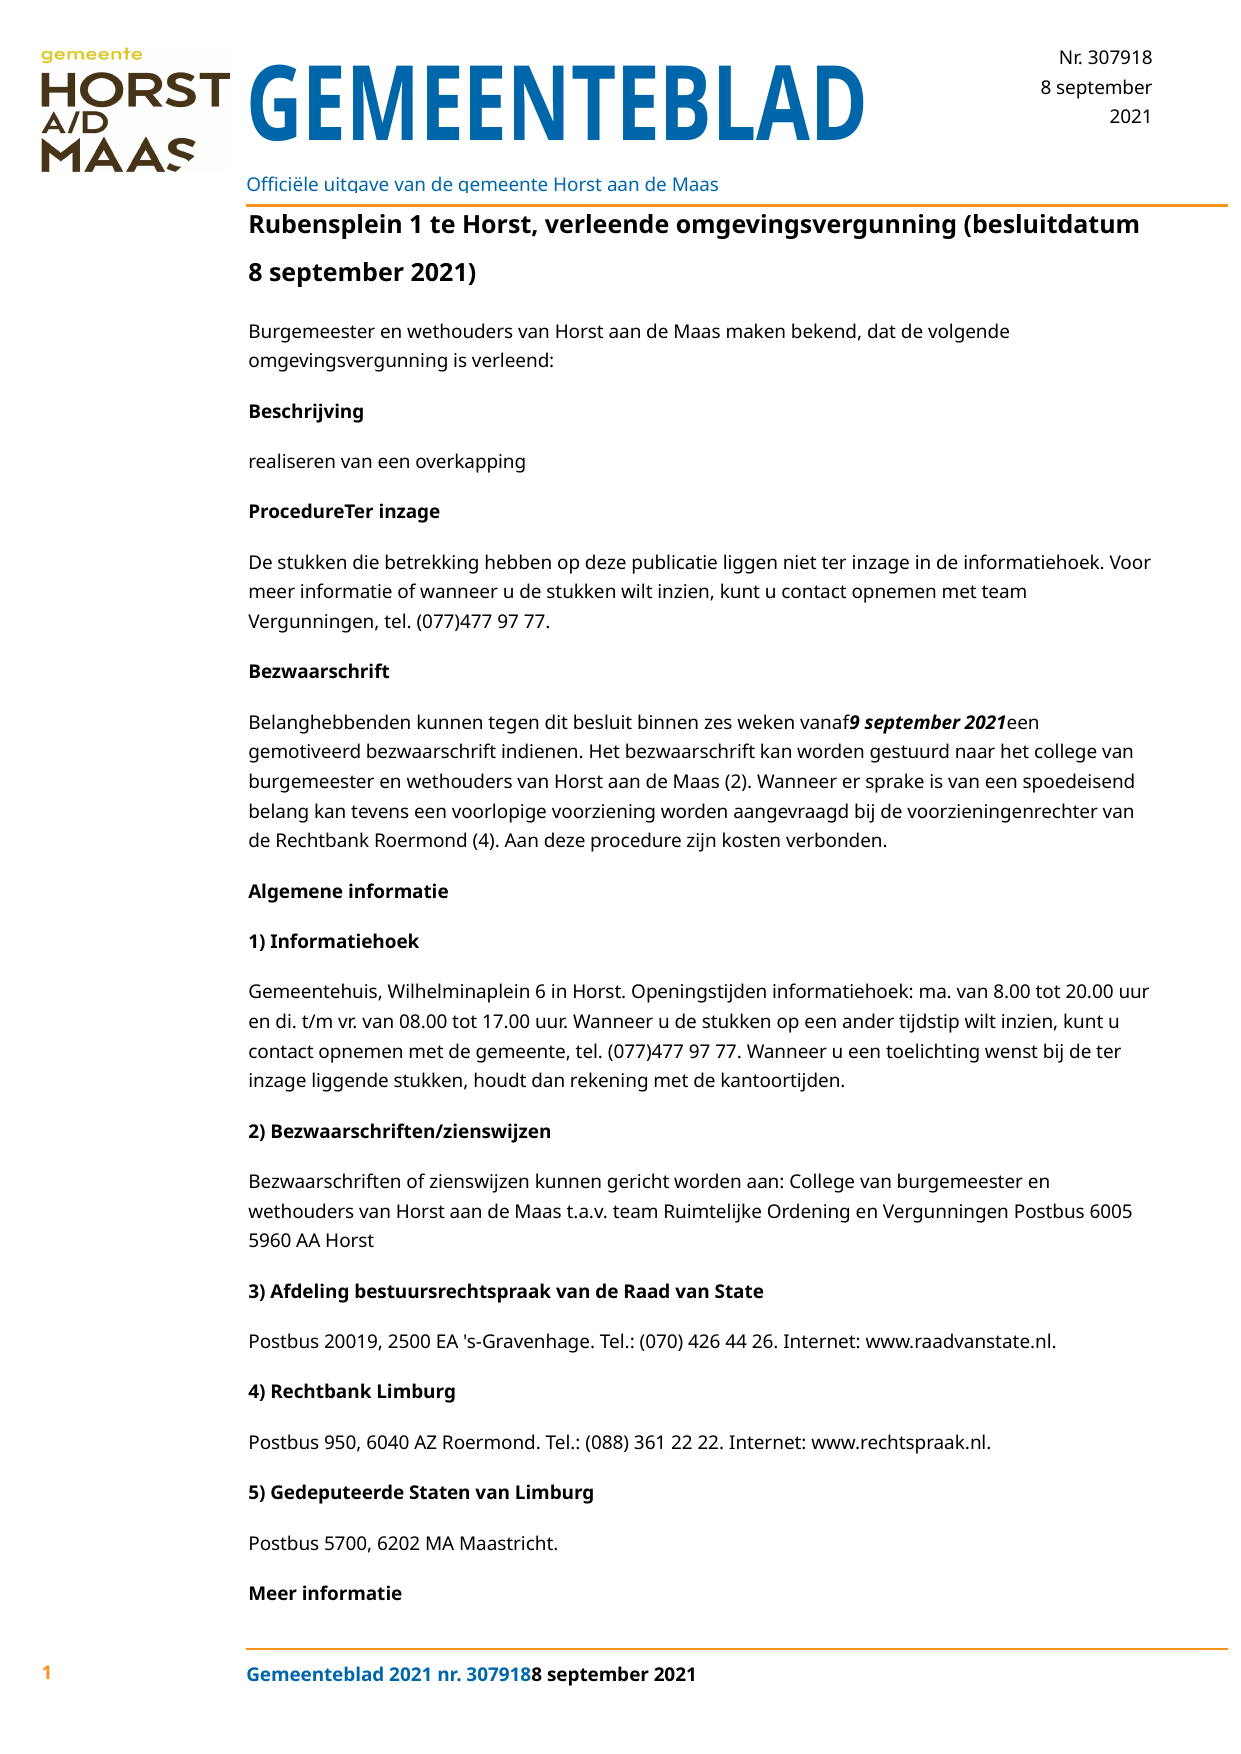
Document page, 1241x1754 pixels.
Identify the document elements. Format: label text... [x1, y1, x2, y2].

text Postbus 950, 6040 AZ Roermond. Tel.: (088) 361 22 22. Internet: www.rechtspraak.nl. [248, 1429, 1152, 1455]
text Bezwaarschriften of zienswijzen kunnen gericht worden aan: College van burgemeester en wethouders van Horst aan de Maas t.a.v. team Ruimtelijke Ordening en Vergunningen Postbus 6005 5960 AA Horst [248, 1168, 1152, 1253]
text Rubensplein 1 te Horst, verleende omgevingsvergunning (besluitdatum 8 september 2021) [248, 207, 1152, 288]
text ProcedureTer inzage [248, 499, 1152, 524]
text realiseren van een overkapping [248, 448, 1152, 474]
text Burgemeester en wethouders van Horst aan de Maas maken bekend, dat de volgende omgevingsvergunning is verleend: [248, 318, 1152, 373]
text Belanghebbenden kunnen tegen dit besluit binnen zes weken vanaf9 september 2021een gemotiveerd bezwaarschrift indienen. Het bezwaarschrift kan worden gestuurd naar het college van burgemeester en wethouders van Horst aan de Maas (2). Wanneer er sprake is van een spoedeisend belang kan tevens een voorlopige voorziening worden aangevraagd bij de voorzieningenrechter van de Rechtbank Roermond (4). Aan deze procedure zijn kosten verbonden. [248, 709, 1152, 853]
text 3) Afdeling bestuursrechtspraak van de Raad van State [248, 1278, 1152, 1304]
text Gemeentehuis, Wilhelminaplein 6 in Horst. Openingstijden informatiehoek: ma. van 8.00 tot 20.00 uur en di. t/m vr. van 08.00 tot 17.00 uur. Wanneer u de stukken op een ander tijdstip wilt inzien, kunt u contact opnemen met de gemeente, tel. (077)477 97 77. Wanneer u een toelichting wenst bij de ter inzage liggende stukken, houdt dan rekening met de kantoortijden. [248, 979, 1152, 1093]
text 5) Gedeputeerde Staten van Limburg [248, 1479, 1152, 1505]
text 1) Informatiehoek [248, 928, 1152, 954]
text De stukken die betrekking hebben op deze publicatie liggen niet ter inzage in de informatiehoek. Voor meer informatie of wanneer u de stukken wilt inzien, kunt u contact opnemen met team Vergunningen, tel. (077)477 97 77. [248, 549, 1152, 634]
text Postbus 20019, 2500 EA 's-Gravenhage. Tel.: (070) 426 44 26. Internet: www.raadvanstate.nl. [248, 1328, 1152, 1354]
text Meer informatie [248, 1580, 1152, 1606]
text Beschrijving [248, 398, 1152, 424]
picture [41, 47, 231, 172]
text Postbus 5700, 6202 MA Maastricht. [248, 1530, 1152, 1556]
text Algemene informatie [248, 878, 1152, 904]
text 4) Rechtbank Limburg [248, 1379, 1152, 1404]
text 2) Bezwaarschriften/zienswijzen [248, 1118, 1152, 1144]
text Bezwaarschrift [248, 659, 1152, 684]
